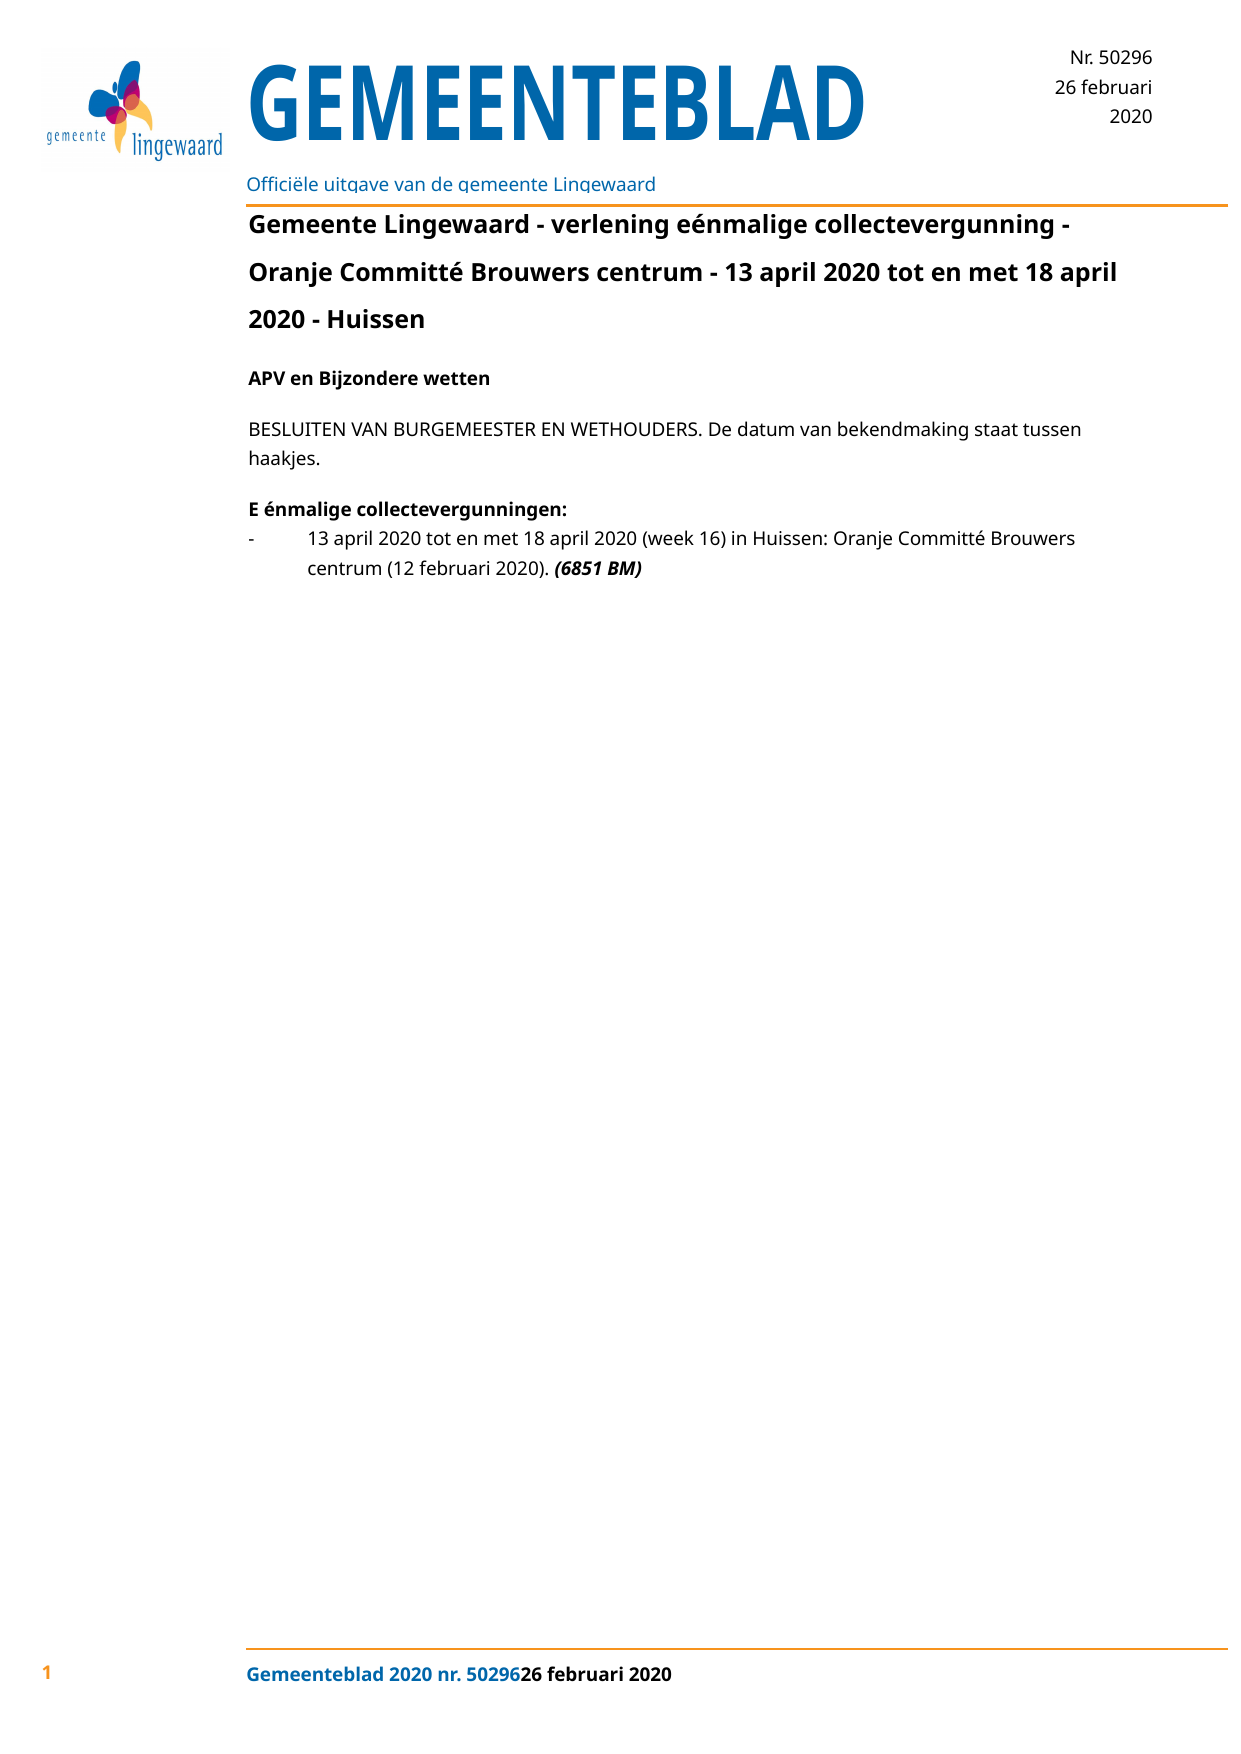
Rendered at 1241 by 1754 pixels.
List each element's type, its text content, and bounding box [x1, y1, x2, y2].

text Gemeente Lingewaard - verlening eénmalige collectevergunning - Oranje Committé Brouwers centrum - 13 april 2020 tot en met 18 april 2020 - Huissen [248, 207, 1152, 336]
text APV en Bijzondere wetten [248, 366, 1152, 391]
text E énmalige collectevergunningen: [248, 496, 1152, 522]
text BESLUITEN VAN BURGEMEESTER EN WETHOUDERS. De datum van bekendmaking staat tussen haakjes. [248, 416, 1152, 471]
list 13 april 2020 tot en met 18 april 2020 (week 16) in Huissen: Oranje Committé Brouwers centrum (12 februari 2020). (6851 BM) [248, 526, 1152, 581]
picture [41, 47, 231, 172]
